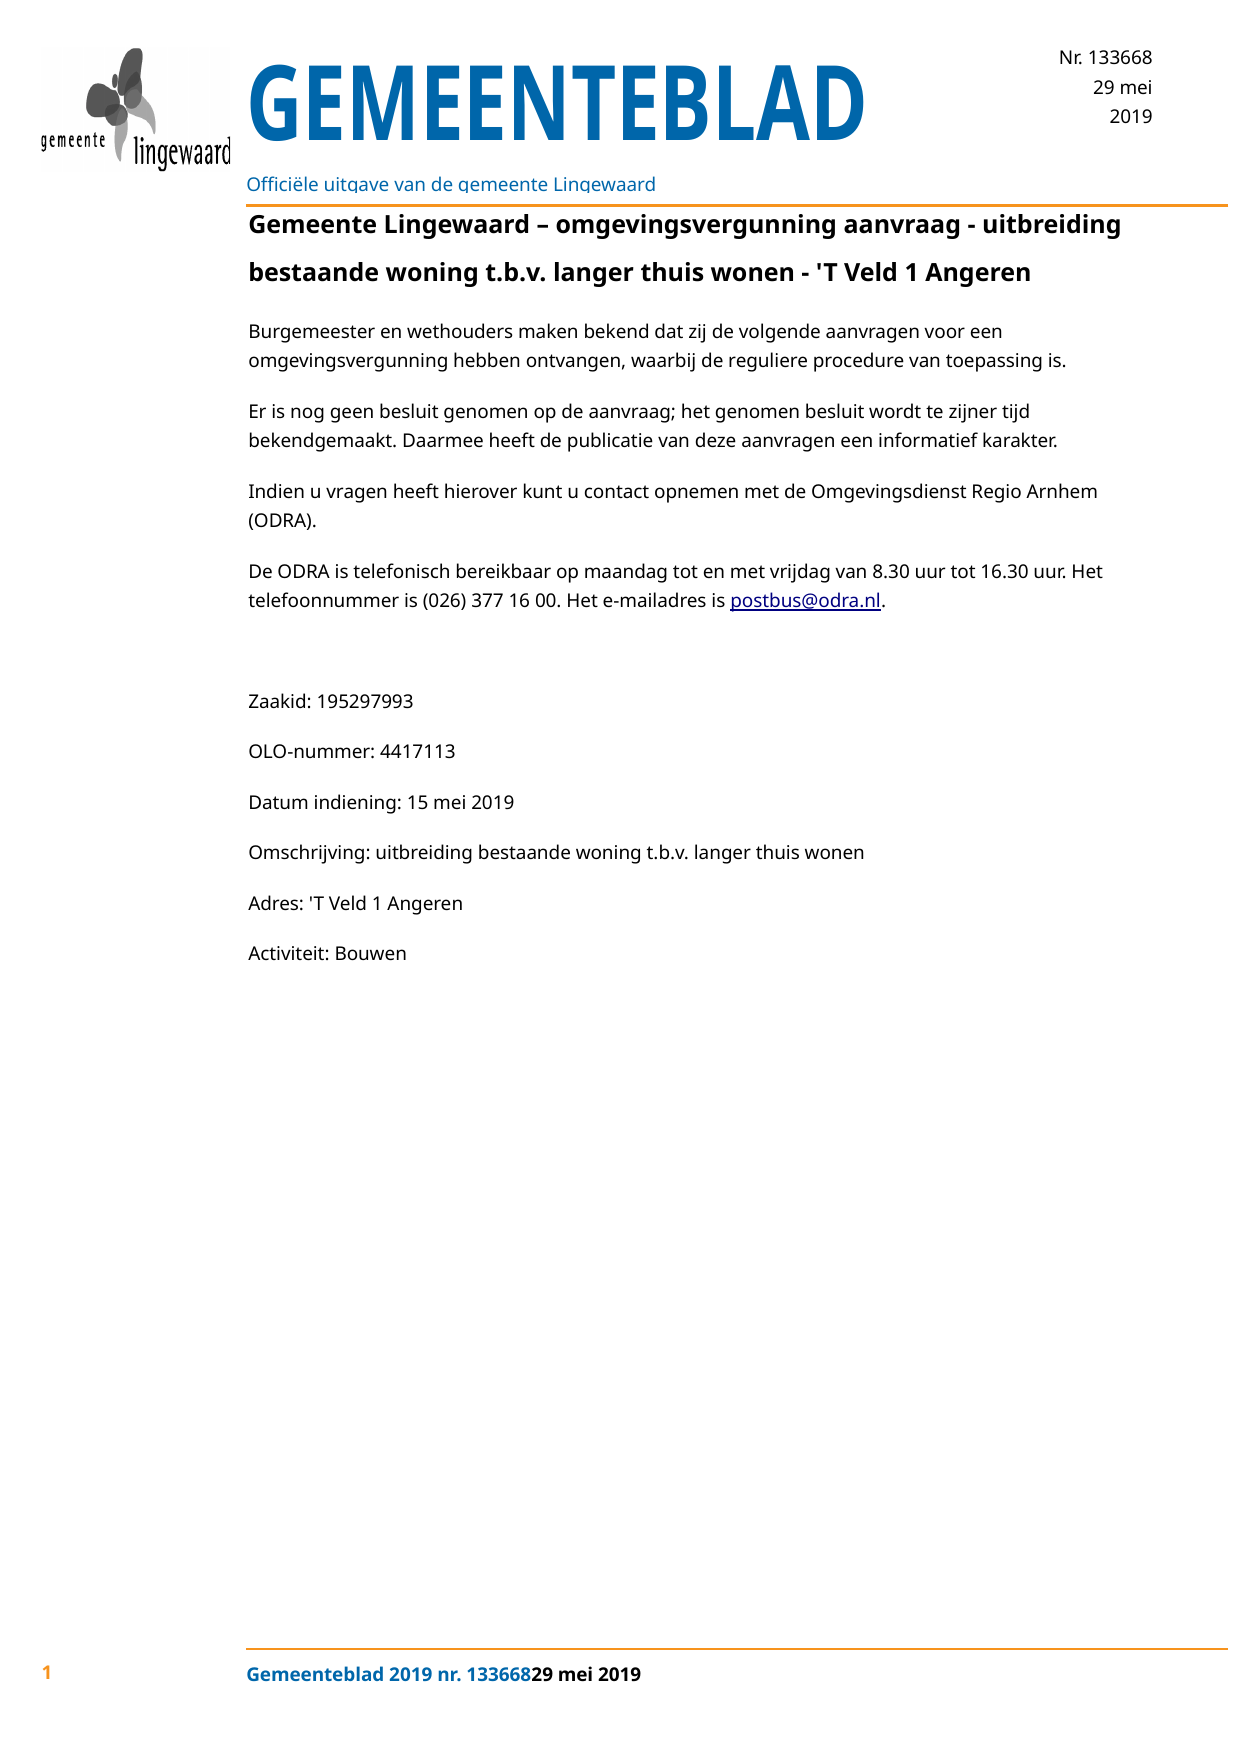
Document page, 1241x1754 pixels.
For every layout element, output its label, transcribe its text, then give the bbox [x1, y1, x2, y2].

text Er is nog geen besluit genomen op de aanvraag; het genomen besluit wordt te zijner tijd bekendgemaakt. Daarmee heeft de publicatie van deze aanvragen een informatief karakter. [248, 398, 1152, 453]
text De ODRA is telefonisch bereikbaar op maandag tot en met vrijdag van 8.30 uur tot 16.30 uur. Het telefoonnummer is (026) 377 16 00. Het e-mailadres is postbus@odra.nl. [248, 558, 1152, 613]
text Omschrijving: uitbreiding bestaande woning t.b.v. langer thuis wonen [248, 839, 1152, 865]
text Adres: 'T Veld 1 Angeren [248, 890, 1152, 916]
text Activiteit: Bouwen [248, 940, 1152, 966]
text Zaakid: 195297993 [248, 688, 1152, 714]
text Datum indiening: 15 mei 2019 [248, 789, 1152, 815]
text OLO-nummer: 4417113 [248, 739, 1152, 764]
text Indien u vragen heeft hierover kunt u contact opnemen met de Omgevingsdienst Regio Arnhem (ODRA). [248, 478, 1152, 533]
text Gemeente Lingewaard – omgevingsvergunning aanvraag - uitbreiding bestaande woning t.b.v. langer thuis wonen - 'T Veld 1 Angeren [248, 207, 1152, 288]
text Burgemeester en wethouders maken bekend dat zij de volgende aanvragen voor een omgevingsvergunning hebben ontvangen, waarbij de reguliere procedure van toepassing is. [248, 318, 1152, 373]
picture [41, 47, 231, 172]
